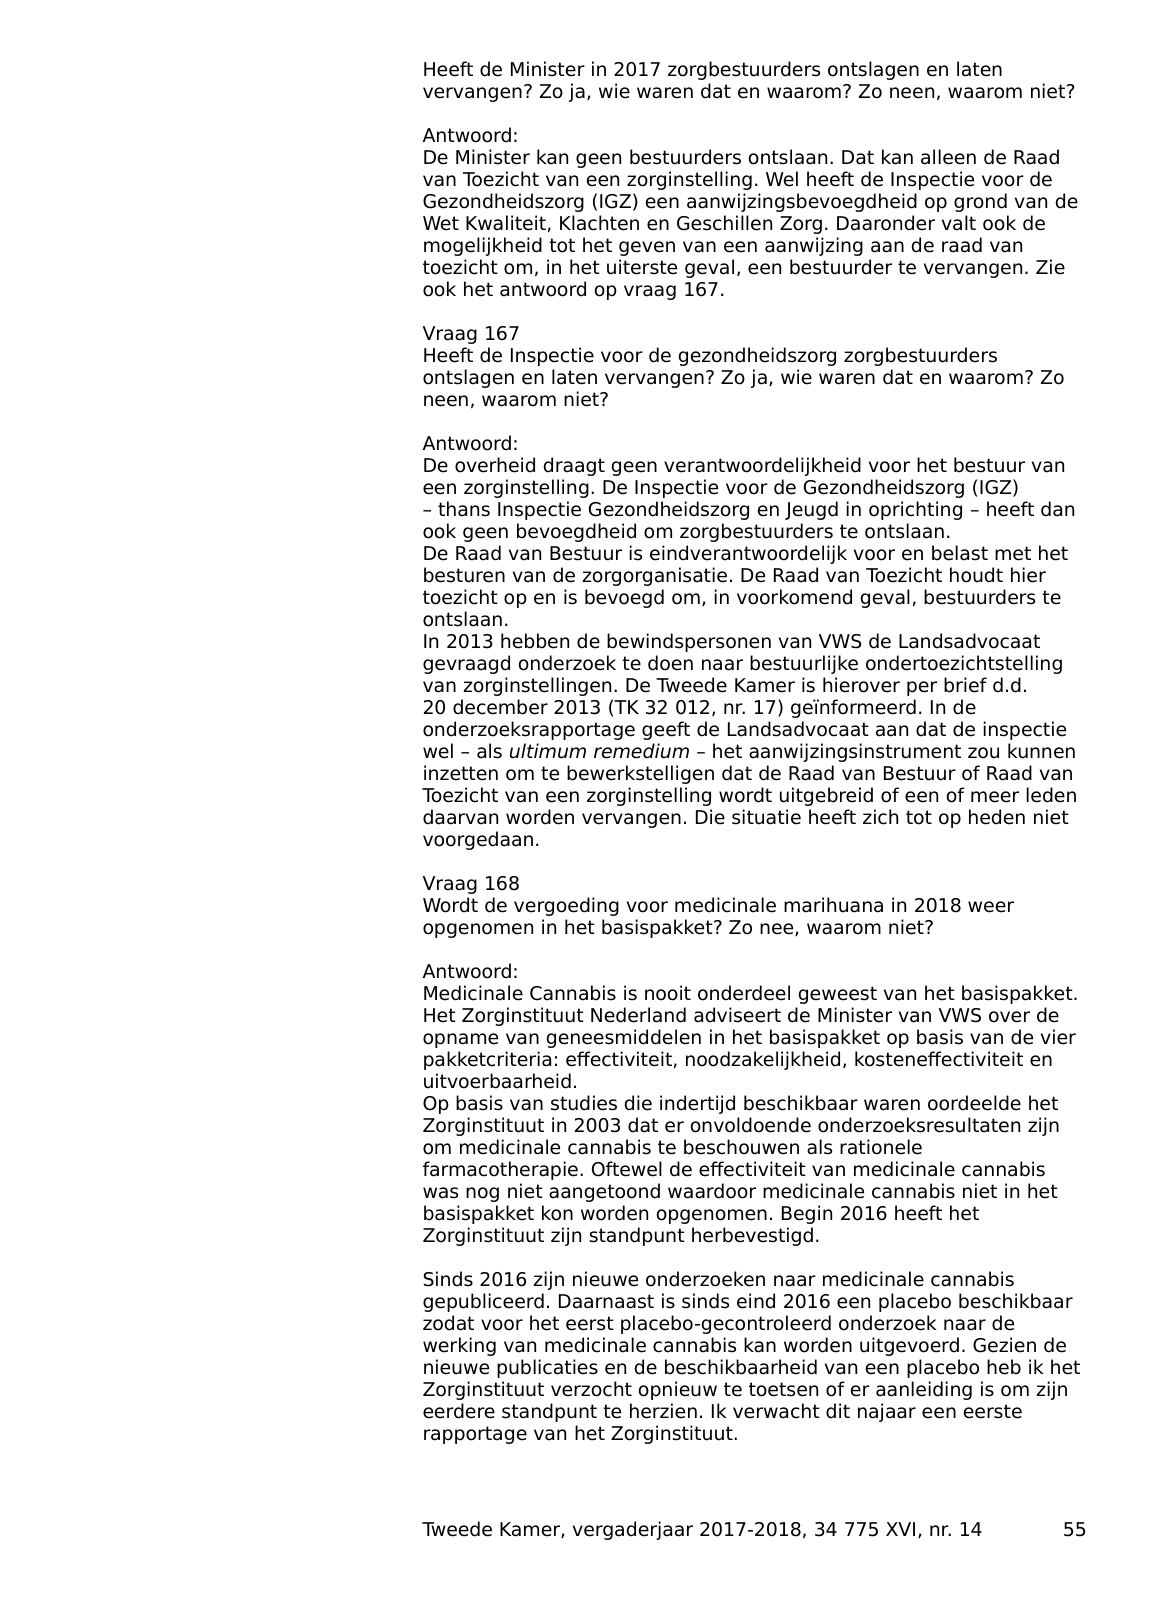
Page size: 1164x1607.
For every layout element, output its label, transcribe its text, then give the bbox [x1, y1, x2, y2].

text De Raad van Bestuur is eindverantwoordelijk voor en belast met het besturen van de zorgorganisatie. De Raad van Toezicht houdt hier toezicht op en is bevoegd om, in voorkomend geval, bestuurders te ontslaan. [422, 543, 1087, 631]
text Sinds 2016 zijn nieuwe onderzoeken naar medicinale cannabis gepubliceerd. Daarnaast is sinds eind 2016 een placebo beschikbaar zodat voor het eerst placebo-gecontroleerd onderzoek naar de werking van medicinale cannabis kan worden uitgevoerd. Gezien de nieuwe publicaties en de beschikbaarheid van een placebo heb ik het Zorginstituut verzocht opnieuw te toetsen of er aanleiding is om zijn eerdere standpunt te herzien. Ik verwacht dit najaar een eerste rapportage van het Zorginstituut. [422, 1269, 1087, 1445]
text Antwoord: [422, 961, 1087, 983]
text De Minister kan geen bestuurders ontslaan. Dat kan alleen de Raad van Toezicht van een zorginstelling. Wel heeft de Inspectie voor de Gezondheidszorg (IGZ) een aanwijzingsbevoegdheid op grond van de Wet Kwaliteit, Klachten en Geschillen Zorg. Daaronder valt ook de mogelijkheid tot het geven van een aanwijzing aan de raad van toezicht om, in het uiterste geval, een bestuurder te vervangen. Zie ook het antwoord op vraag 167. [422, 147, 1087, 301]
text Wordt de vergoeding voor medicinale marihuana in 2018 weer opgenomen in het basispakket? Zo nee, waarom niet? [422, 895, 1087, 939]
text Medicinale Cannabis is nooit onderdeel geweest van het basispakket. [422, 983, 1087, 1005]
text In 2013 hebben de bewindspersonen van VWS de Landsadvocaat gevraagd onderzoek te doen naar bestuurlijke ondertoezichtstelling van zorginstellingen. De Tweede Kamer is hierover per brief d.d. 20 december 2013 (TK 32 012, nr. 17) geïnformeerd. In de onderzoeksrapportage geeft de Landsadvocaat aan dat de inspectie wel – als ultimum remedium – het aanwijzingsinstrument zou kunnen inzetten om te bewerkstelligen dat de Raad van Bestuur of Raad van Toezicht van een zorginstelling wordt uitgebreid of een of meer leden daarvan worden vervangen. Die situatie heeft zich tot op heden niet voorgedaan. [422, 631, 1087, 851]
text Heeft de Inspectie voor de gezondheidszorg zorgbestuurders ontslagen en laten vervangen? Zo ja, wie waren dat en waarom? Zo neen, waarom niet? [422, 345, 1087, 411]
text Het Zorginstituut Nederland adviseert de Minister van VWS over de opname van geneesmiddelen in het basispakket op basis van de vier pakketcriteria: effectiviteit, noodzakelijkheid, kosteneffectiviteit en uitvoerbaarheid. [422, 1005, 1087, 1093]
text Vraag 167 [422, 323, 1087, 345]
text Op basis van studies die indertijd beschikbaar waren oordeelde het Zorginstituut in 2003 dat er onvoldoende onderzoeksresultaten zijn om medicinale cannabis te beschouwen als rationele farmacotherapie. Oftewel de effectiviteit van medicinale cannabis was nog niet aangetoond waardoor medicinale cannabis niet in het basispakket kon worden opgenomen. Begin 2016 heeft het Zorginstituut zijn standpunt herbevestigd. [422, 1093, 1087, 1247]
text Vraag 168 [422, 873, 1087, 895]
text Heeft de Minister in 2017 zorgbestuurders ontslagen en laten vervangen? Zo ja, wie waren dat en waarom? Zo neen, waarom niet? [422, 59, 1087, 103]
text Antwoord: [422, 125, 1087, 147]
text De overheid draagt geen verantwoordelijkheid voor het bestuur van een zorginstelling. De Inspectie voor de Gezondheidszorg (IGZ) – thans Inspectie Gezondheidszorg en Jeugd in oprichting – heeft dan ook geen bevoegdheid om zorgbestuurders te ontslaan. [422, 455, 1087, 543]
text Antwoord: [422, 433, 1087, 455]
